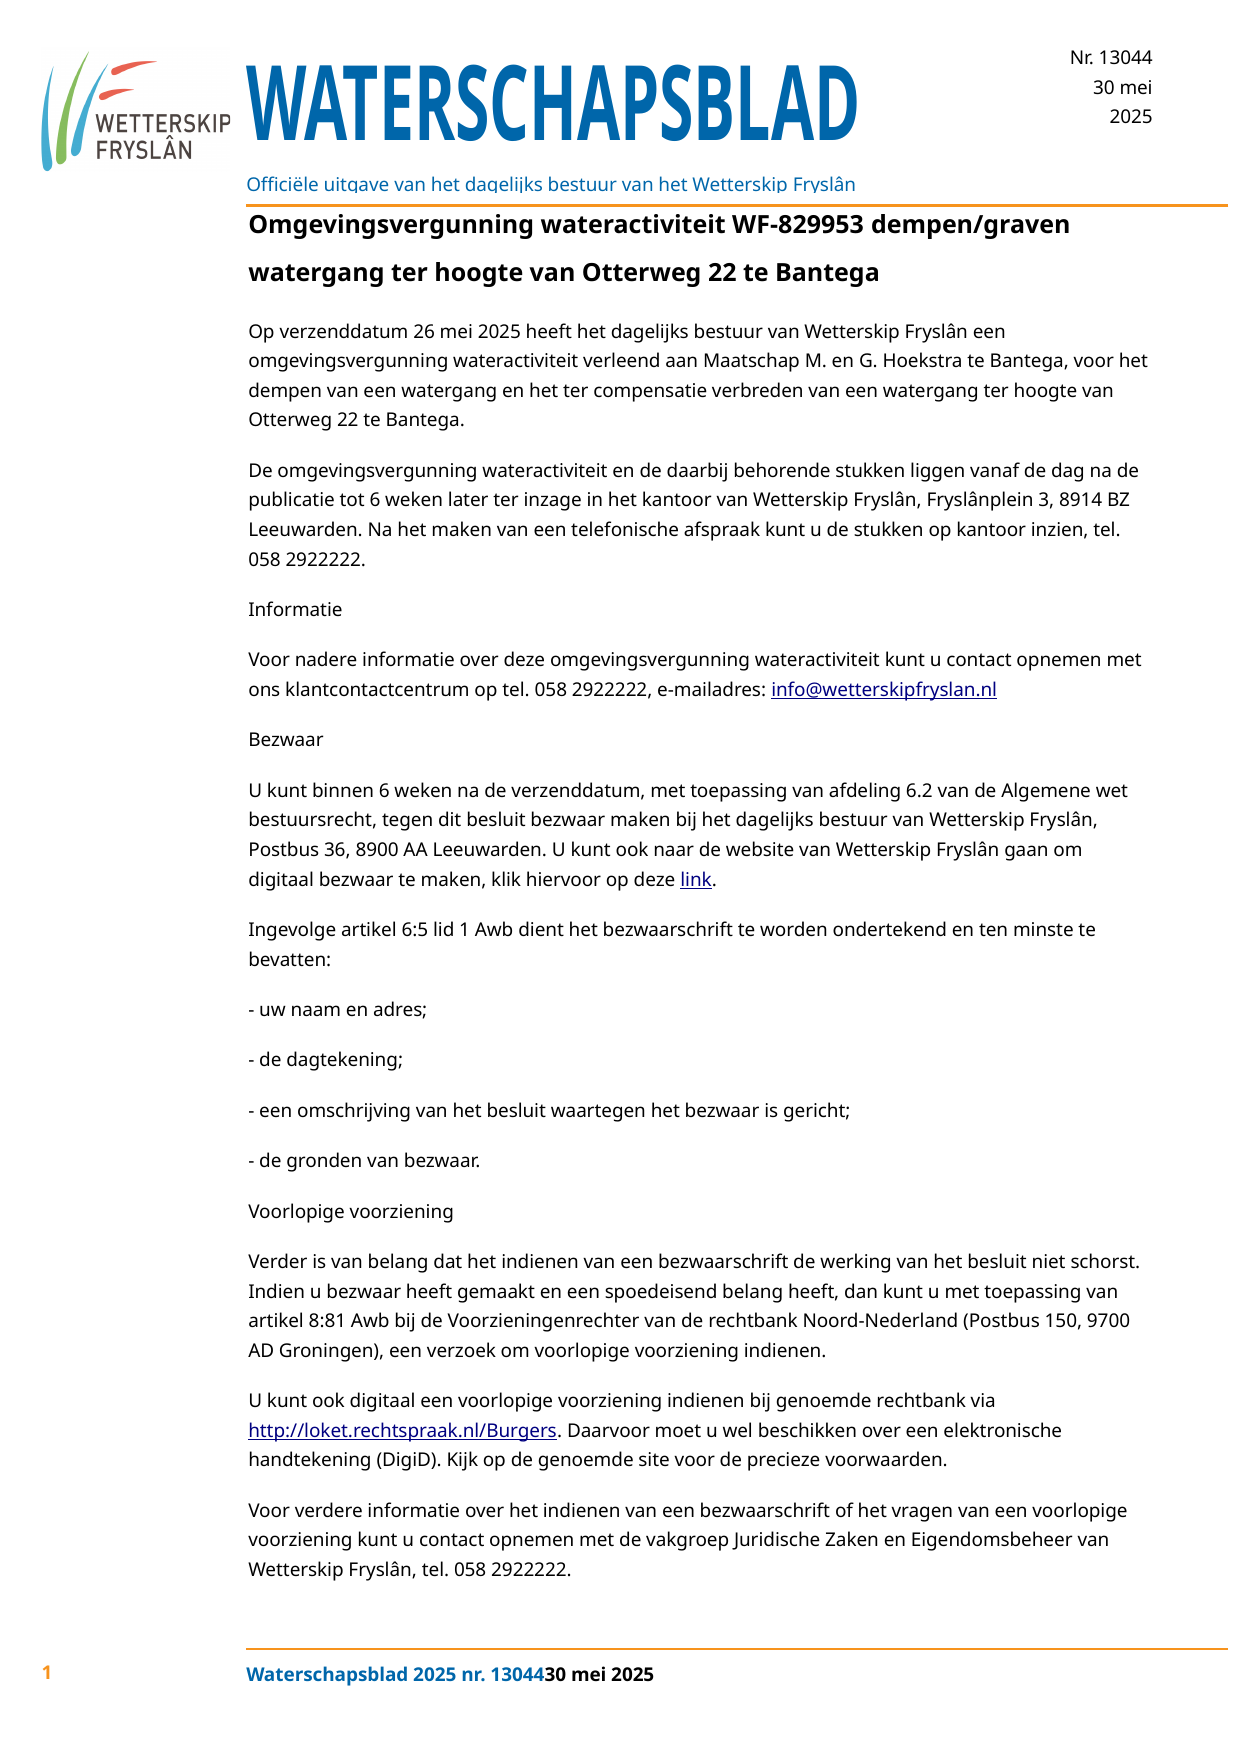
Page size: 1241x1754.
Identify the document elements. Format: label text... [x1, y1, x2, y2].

text - een omschrijving van het besluit waartegen het bezwaar is gericht; [248, 1097, 1152, 1123]
text Bezwaar [248, 727, 1152, 752]
text Ingevolge artikel 6:5 lid 1 Awb dient het bezwaarschrift te worden ondertekend en ten minste te bevatten: [248, 916, 1152, 972]
text U kunt binnen 6 weken na de verzenddatum, met toepassing van afdeling 6.2 van de Algemene wet bestuursrecht, tegen dit besluit bezwaar maken bij het dagelijks bestuur van Wetterskip Fryslân, Postbus 36, 8900 AA Leeuwarden. U kunt ook naar de website van Wetterskip Fryslân gaan om digitaal bezwaar te maken, klik hiervoor op deze link. [248, 777, 1152, 892]
text Voor verdere informatie over het indienen van een bezwaarschrift of het vragen van een voorlopige voorziening kunt u contact opnemen met de vakgroep Juridische Zaken en Eigendomsbeheer van Wetterskip Fryslân, tel. 058 2922222. [248, 1497, 1152, 1582]
text - uw naam en adres; [248, 996, 1152, 1022]
text Informatie [248, 596, 1152, 622]
text Verder is van belang dat het indienen van een bezwaarschrift de werking van het besluit niet schorst. Indien u bezwaar heeft gemaakt en een spoedeisend belang heeft, dan kunt u met toepassing van artikel 8:81 Awb bij de Voorzieningenrechter van de rechtbank Noord-Nederland (Postbus 150, 9700 AD Groningen), een verzoek om voorlopige voorziening indienen. [248, 1248, 1152, 1363]
text Op verzenddatum 26 mei 2025 heeft het dagelijks bestuur van Wetterskip Fryslân een omgevingsvergunning wateractiviteit verleend aan Maatschap M. en G. Hoekstra te Bantega, voor het dempen van een watergang en het ter compensatie verbreden van een watergang ter hoogte van Otterweg 22 te Bantega. [248, 318, 1152, 432]
text - de dagtekening; [248, 1047, 1152, 1072]
text Voorlopige voorziening [248, 1198, 1152, 1224]
text De omgevingsvergunning wateractiviteit en de daarbij behorende stukken liggen vanaf de dag na de publicatie tot 6 weken later ter inzage in het kantoor van Wetterskip Fryslân, Fryslânplein 3, 8914 BZ Leeuwarden. Na het maken van een telefonische afspraak kunt u de stukken op kantoor inzien, tel. 058 2922222. [248, 457, 1152, 572]
text U kunt ook digitaal een voorlopige voorziening indienen bij genoemde rechtbank via http://loket.rechtspraak.nl/Burgers. Daarvoor moet u wel beschikken over een elektronische handtekening (DigiD). Kijk op de genoemde site voor de precieze voorwaarden. [248, 1387, 1152, 1472]
text - de gronden van bezwaar. [248, 1147, 1152, 1173]
text Omgevingsvergunning wateractiviteit WF-829953 dempen/graven watergang ter hoogte van Otterweg 22 te Bantega [248, 207, 1152, 288]
picture [41, 47, 231, 172]
text Voor nadere informatie over deze omgevingsvergunning wateractiviteit kunt u contact opnemen met ons klantcontactcentrum op tel. 058 2922222, e-mailadres: info@wetterskipfryslan.nl [248, 647, 1152, 702]
